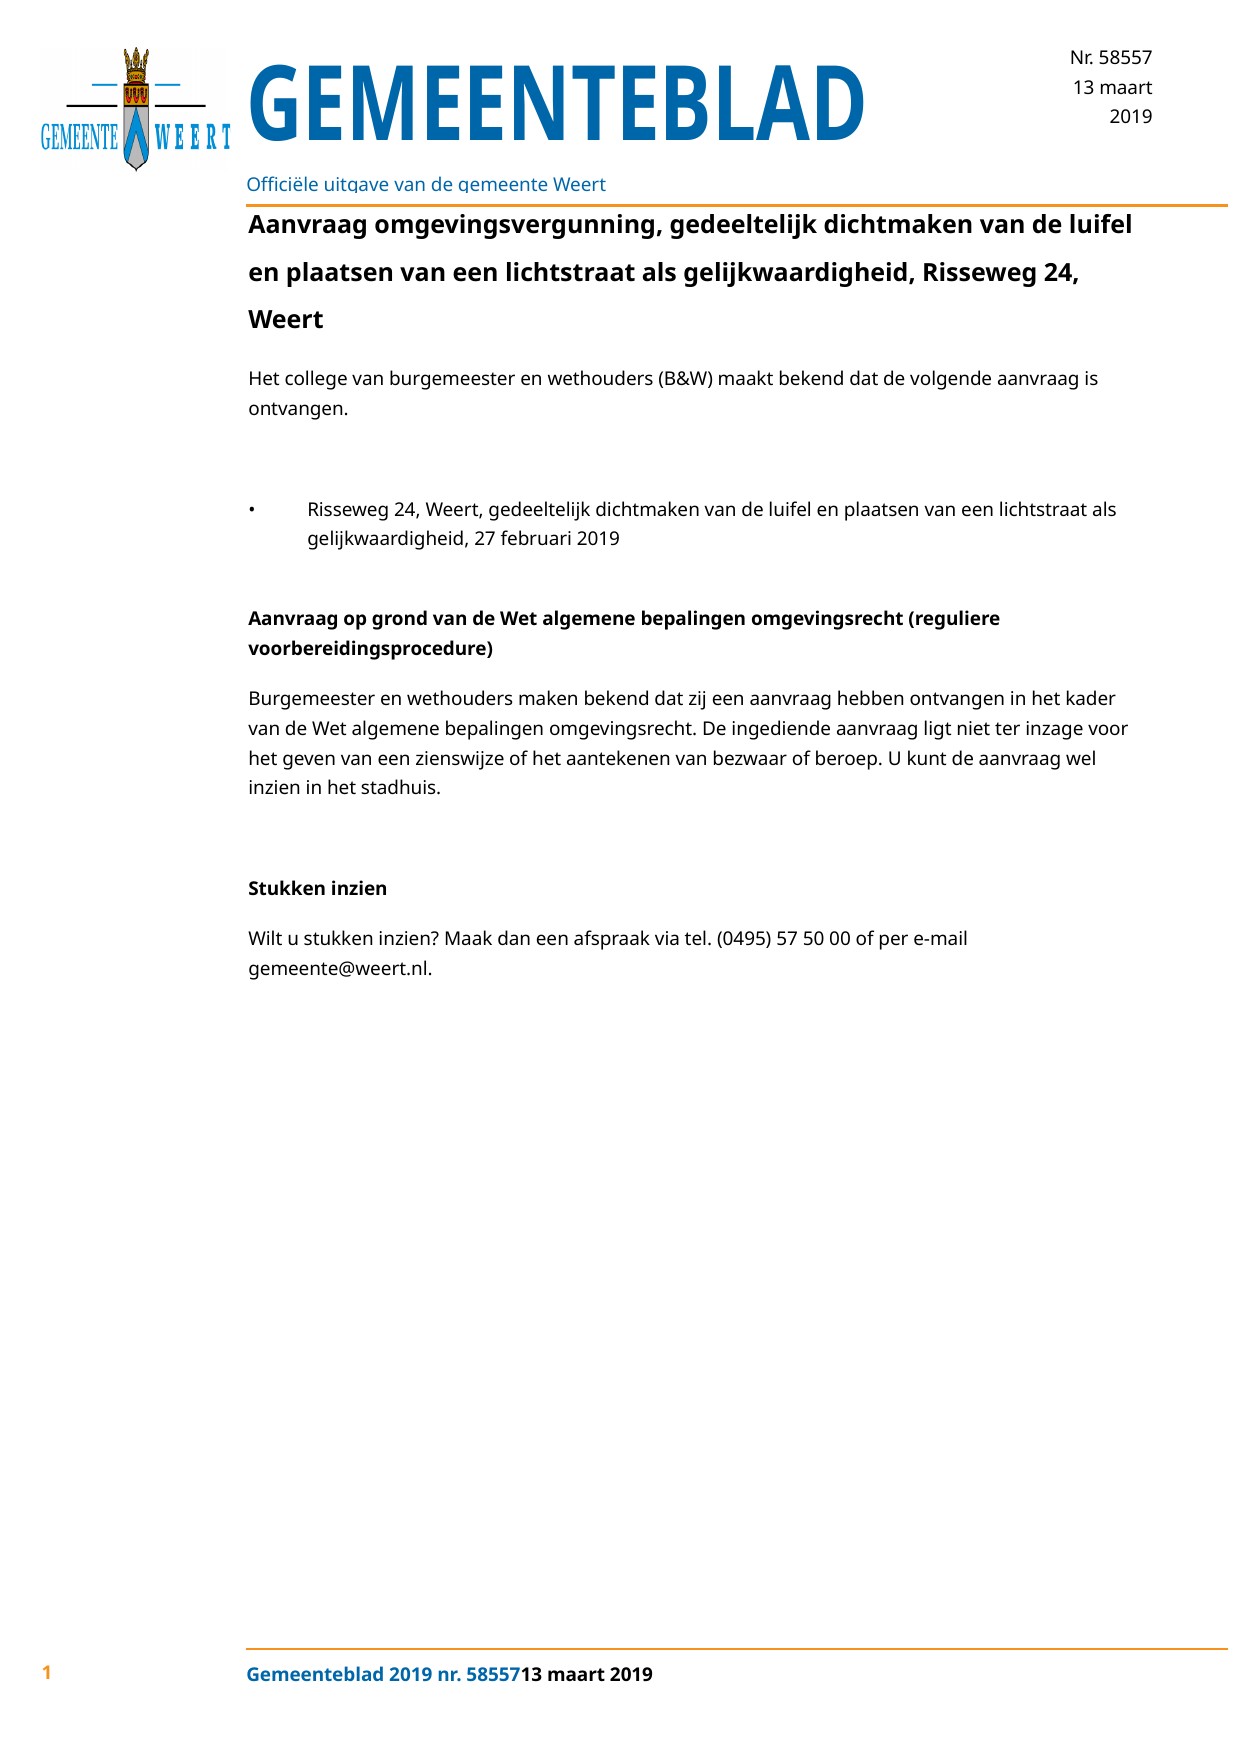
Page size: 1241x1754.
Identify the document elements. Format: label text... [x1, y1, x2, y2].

text Burgemeester en wethouders maken bekend dat zij een aanvraag hebben ontvangen in het kader van de Wet algemene bepalingen omgevingsrecht. De ingediende aanvraag ligt niet ter inzage voor het geven van een zienswijze of het aantekenen van bezwaar of beroep. U kunt de aanvraag wel inzien in het stadhuis. [248, 686, 1152, 800]
picture [41, 47, 231, 172]
text Aanvraag omgevingsvergunning, gedeeltelijk dichtmaken van de luifel en plaatsen van een lichtstraat als gelijkwaardigheid, Risseweg 24, Weert [248, 207, 1152, 336]
text Aanvraag op grond van de Wet algemene bepalingen omgevingsrecht (reguliere voorbereidingsprocedure) [248, 606, 1152, 661]
text Stukken inzien [248, 875, 1152, 901]
text Wilt u stukken inzien? Maak dan een afspraak via tel. (0495) 57 50 00 of per e-mail gemeente@weert.nl. [248, 926, 1152, 981]
list Risseweg 24, Weert, gedeeltelijk dichtmaken van de luifel en plaatsen van een lichtstraat als gelijkwaardigheid, 27 februari 2019 [248, 496, 1152, 551]
text Het college van burgemeester en wethouders (B&W) maakt bekend dat de volgende aanvraag is ontvangen. [248, 366, 1152, 421]
